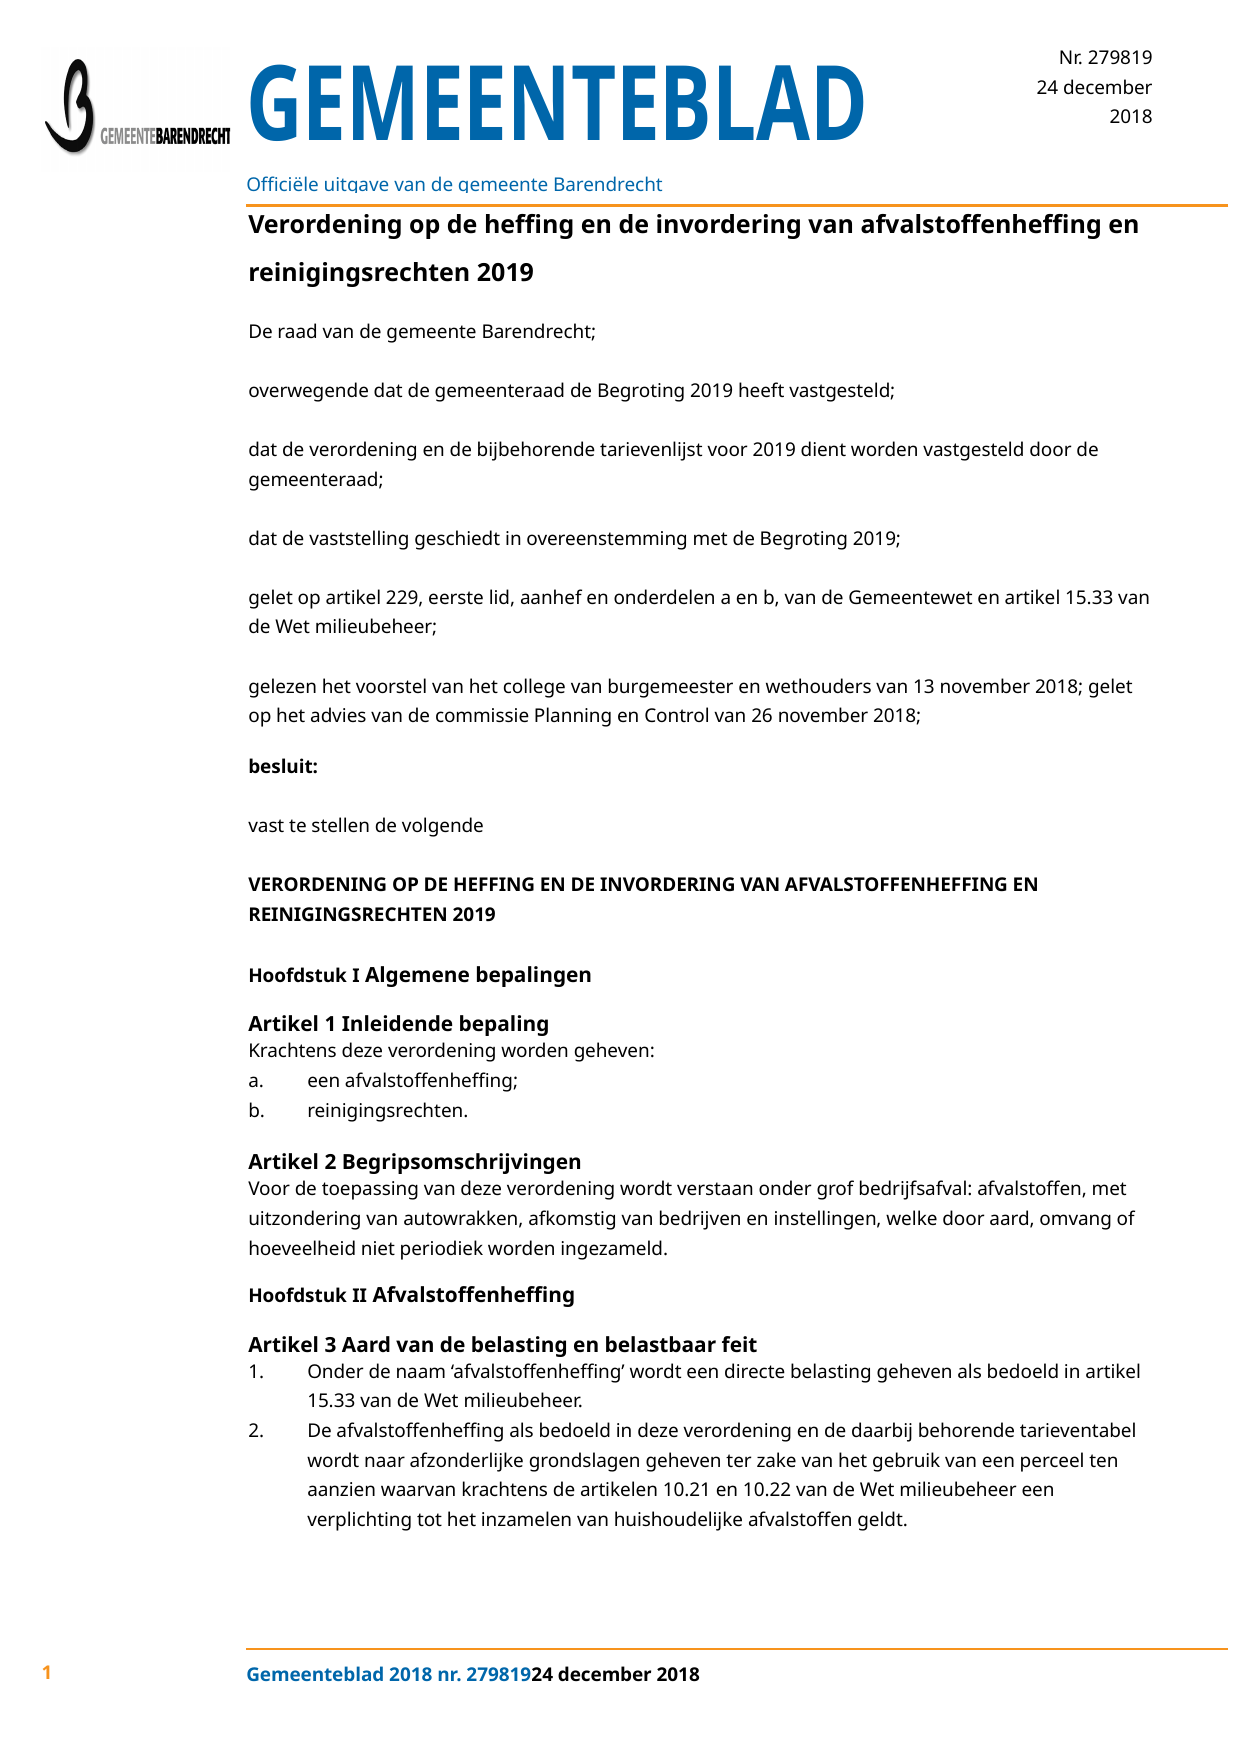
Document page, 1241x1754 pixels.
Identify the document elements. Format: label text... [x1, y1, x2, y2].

text Krachtens deze verordening worden geheven: [248, 1038, 1152, 1063]
text Verordening op de heffing en de invordering van afvalstoffenheffing en reinigingsrechten 2019 [248, 207, 1152, 288]
text vast te stellen de volgende [248, 812, 1152, 838]
list Onder de naam ‘afvalstoffenheffing’ wordt een directe belasting geheven als bedoeld in artikel 15.33 van de Wet milieubeheer. [248, 1358, 1152, 1413]
text De raad van de gemeente Barendrecht; [248, 318, 1152, 344]
text gelezen het voorstel van het college van burgemeester en wethouders van 13 november 2018; gelet op het advies van de commissie Planning en Control van 26 november 2018; [248, 673, 1152, 728]
list een afvalstoffenheffing; [248, 1067, 1152, 1093]
picture [41, 47, 231, 172]
list De afvalstoffenheffing als bedoeld in deze verordening en de daarbij behorende tarieventabel wordt naar afzonderlijke grondslagen geheven ter zake van het gebruik van een perceel ten aanzien waarvan krachtens de artikelen 10.21 en 10.22 van de Wet milieubeheer een verplichting tot het inzamelen van huishoudelijke afvalstoffen geldt. [248, 1417, 1152, 1532]
text Voor de toepassing van deze verordening wordt verstaan onder grof bedrijfsafval: afvalstoffen, met uitzondering van autowrakken, afkomstig van bedrijven en instellingen, welke door aard, omvang of hoeveelheid niet periodiek worden ingezameld. [248, 1176, 1152, 1261]
list reinigingsrechten. [248, 1097, 1152, 1122]
text Artikel 1 Inleidende bepaling [248, 1009, 1152, 1038]
text overwegende dat de gemeenteraad de Begroting 2019 heeft vastgesteld; [248, 377, 1152, 403]
text dat de verordening en de bijbehorende tarievenlijst voor 2019 dient worden vastgesteld door de gemeenteraad; [248, 436, 1152, 492]
text VERORDENING OP DE HEFFING EN DE INVORDERING VAN AFVALSTOFFENHEFFING EN REINIGINGSRECHTEN 2019 [248, 871, 1152, 926]
text Hoofdstuk I Algemene bepalingen [248, 960, 1152, 988]
text Artikel 3 Aard van de belasting en belastbaar feit [248, 1330, 1152, 1358]
text gelet op artikel 229, eerste lid, aanhef en onderdelen a en b, van de Gemeentewet en artikel 15.33 van de Wet milieubeheer; [248, 584, 1152, 639]
text dat de vaststelling geschiedt in overeenstemming met de Begroting 2019; [248, 525, 1152, 551]
text Artikel 2 Begripsomschrijvingen [248, 1147, 1152, 1176]
text besluit: [248, 753, 1152, 778]
text Hoofdstuk II Afvalstoffenheffing [248, 1280, 1152, 1309]
